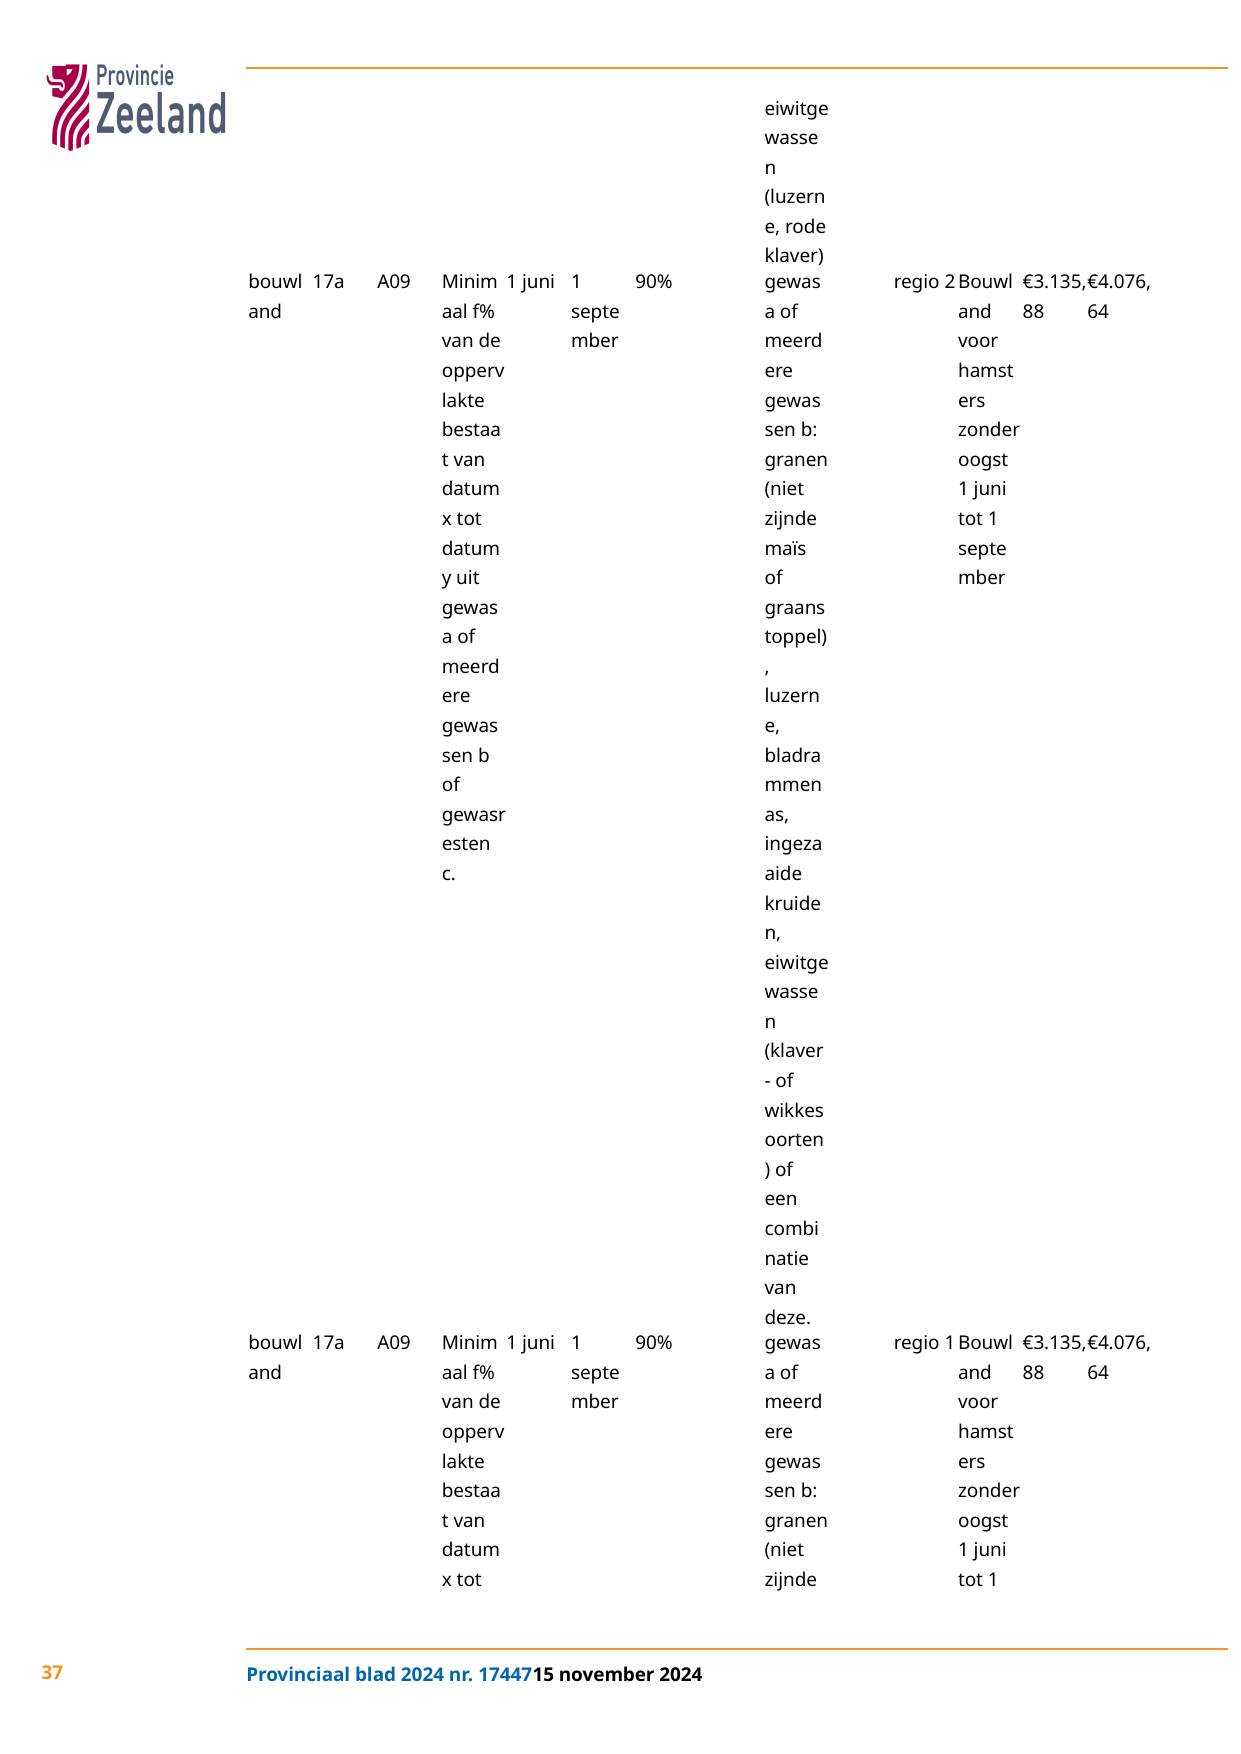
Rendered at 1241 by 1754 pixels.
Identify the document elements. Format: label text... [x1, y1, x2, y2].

table_cell €3.135,88 [1023, 269, 1087, 1329]
table_cell [700, 95, 764, 268]
table_cell [377, 95, 442, 268]
table_cell gewas a of meerdere gewassen b: granen (niet zijnde [764, 1330, 829, 1592]
table_cell [313, 95, 377, 268]
table_cell bouwland [248, 269, 312, 1329]
table_cell [829, 95, 893, 268]
table_cell [1087, 95, 1152, 268]
table_cell A09 [377, 269, 442, 1329]
table_cell Minimaal f% van de oppervlakte bestaat van datum x tot [442, 1330, 506, 1592]
table_cell 17a [313, 269, 377, 1329]
table_cell €4.076,64 [1087, 269, 1152, 1329]
table_cell [958, 95, 1022, 268]
table_cell 17a [313, 1330, 377, 1592]
table_cell bouwland [248, 1330, 312, 1592]
table_cell [571, 95, 635, 268]
table_cell regio 1 [894, 1330, 958, 1592]
table_cell [506, 95, 571, 268]
table_cell €3.135,88 [1023, 1330, 1087, 1592]
table_cell 90% [635, 269, 700, 1329]
table_cell Bouwland voor hamsters zonder oogst 1 juni tot 1 [958, 1330, 1022, 1592]
table_cell Minimaal f% van de oppervlakte bestaat van datum x tot datum y uit gewas a of meerdere gewassen b of gewasresten c. [442, 269, 506, 1329]
table_cell 1 september [571, 269, 635, 1329]
table_cell 1 juni [506, 269, 571, 1329]
table_cell [442, 95, 506, 268]
picture [41, 47, 231, 172]
table_cell [1023, 95, 1087, 268]
table_cell regio 2 [894, 269, 958, 1329]
table_cell [700, 269, 764, 1329]
table_cell eiwitgewassen (luzerne, rode klaver) [764, 95, 829, 268]
table_cell [248, 95, 312, 268]
table_cell 90% [635, 1330, 700, 1592]
table_cell [829, 269, 893, 1329]
table_cell Bouwland voor hamsters zonder oogst 1 juni tot 1 september [958, 269, 1022, 1329]
table_cell [635, 95, 700, 268]
table_cell gewas a of meerdere gewassen b: granen (niet zijnde maïs of graanstoppel), luzerne, bladrammenas, ingezaaide kruiden, eiwitgewassen (klaver- of wikkesoorten) of een combinatie van deze. [764, 269, 829, 1329]
table_cell €4.076,64 [1087, 1330, 1152, 1592]
table_cell [829, 1330, 893, 1592]
table_cell 1 juni [506, 1330, 571, 1592]
table_cell 1 september [571, 1330, 635, 1592]
table_cell A09 [377, 1330, 442, 1592]
table_cell [700, 1330, 764, 1592]
table_cell [894, 95, 958, 268]
